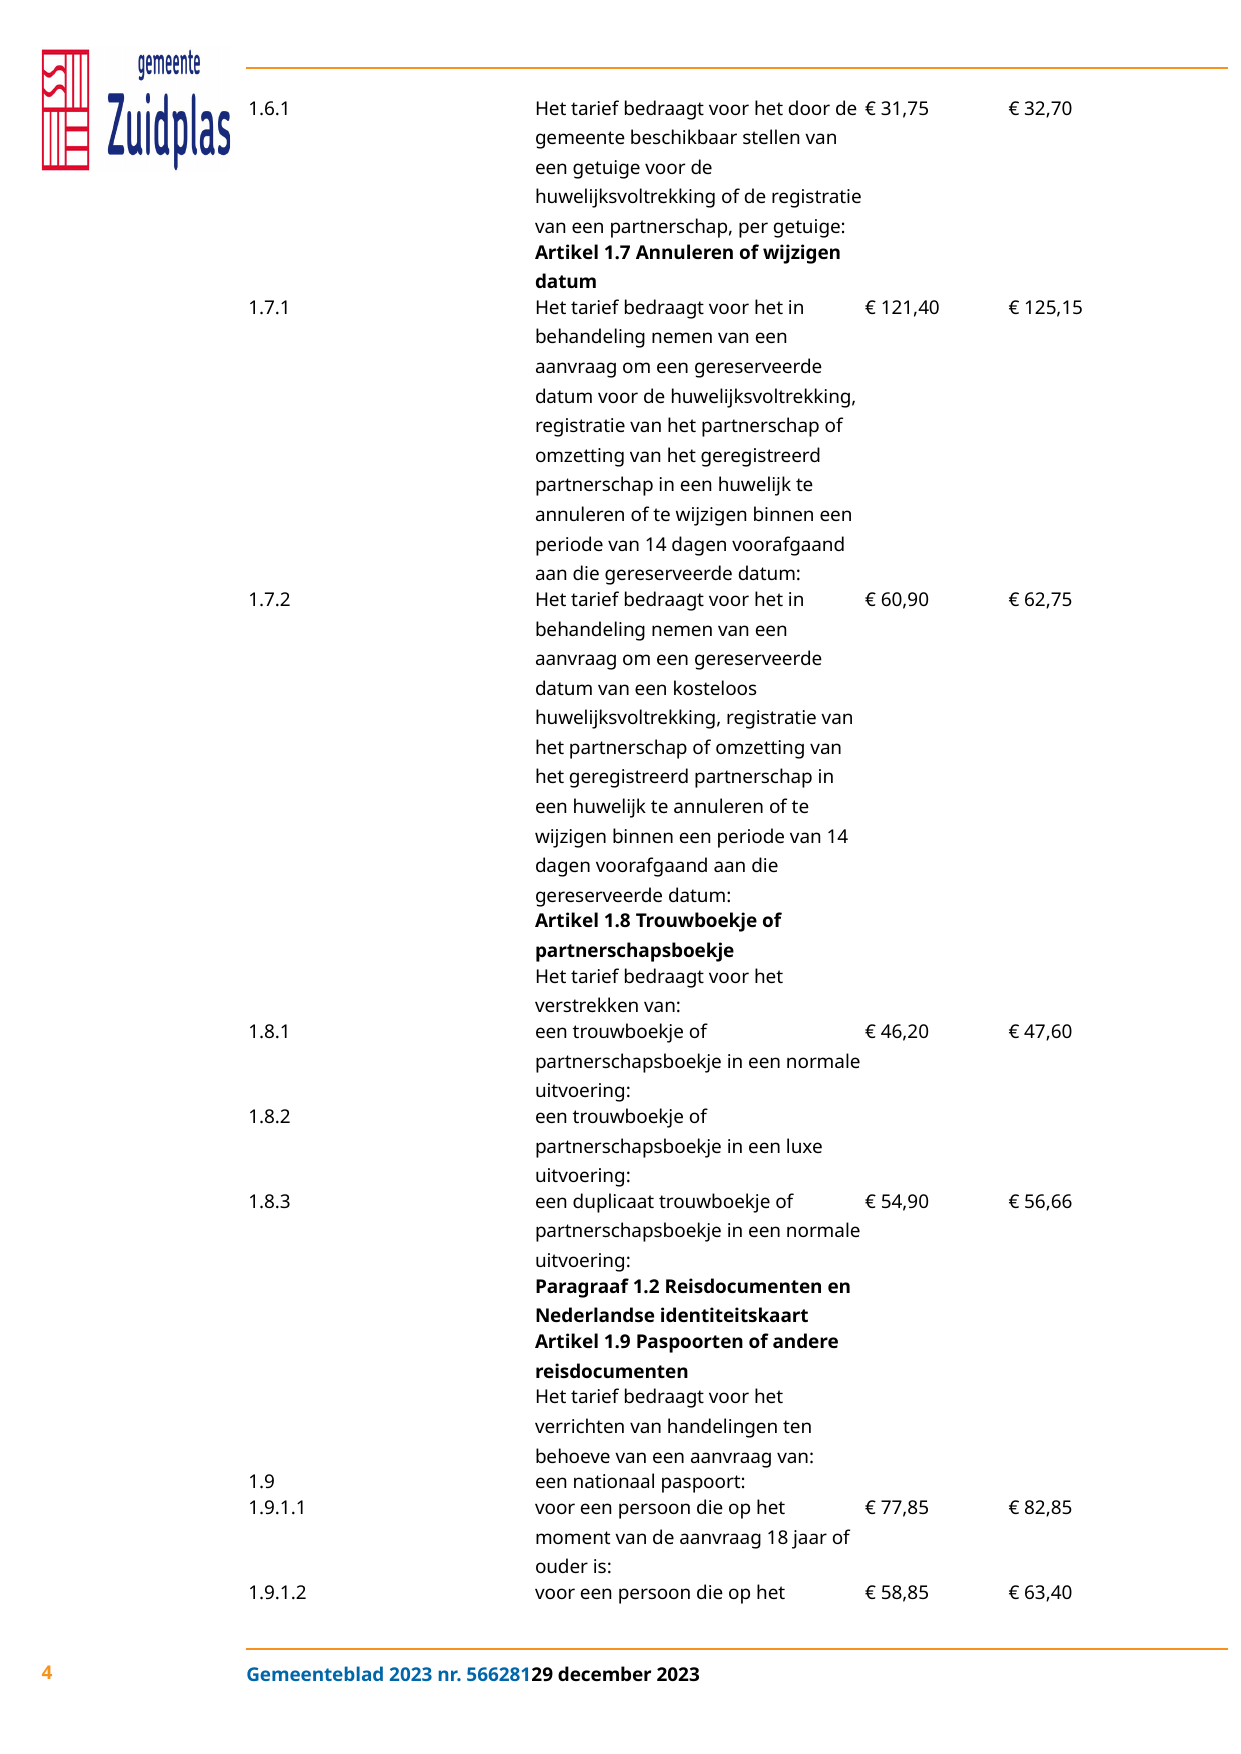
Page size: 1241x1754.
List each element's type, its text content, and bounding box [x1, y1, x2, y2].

table_cell 1.7.2 [248, 586, 391, 908]
table_cell [865, 1273, 1008, 1328]
table_cell € 32,70 [1008, 95, 1152, 239]
table_cell [391, 963, 535, 1018]
table_cell [248, 239, 391, 294]
table_cell [865, 963, 1008, 1018]
table_cell € 82,85 [1008, 1494, 1152, 1579]
table_cell een duplicaat trouwboekje of partnerschapsboekje in een normale uitvoering: [535, 1188, 865, 1273]
table_cell Het tarief bedraagt voor het verrichten van handelingen ten behoeve van een aanvraag van: [535, 1384, 865, 1468]
table_cell [391, 1103, 535, 1188]
table_cell € 125,15 [1008, 294, 1152, 586]
table_cell [391, 1188, 535, 1273]
table_cell [391, 294, 535, 586]
table_cell [865, 1328, 1008, 1384]
table_cell Het tarief bedraagt voor het door de gemeente beschikbaar stellen van een getuige voor de huwelijksvoltrekking of de registratie van een partnerschap, per getuige: [535, 95, 865, 239]
table_cell [1008, 1384, 1152, 1468]
table_cell € 46,20 [865, 1018, 1008, 1103]
table_cell € 56,66 [1008, 1188, 1152, 1273]
table_cell een nationaal paspoort: [535, 1469, 865, 1494]
table_cell 1.8.1 [248, 1018, 391, 1103]
table_cell € 63,40 [1008, 1579, 1152, 1605]
table_cell een trouwboekje of partnerschapsboekje in een normale uitvoering: [535, 1018, 865, 1103]
table_cell [391, 586, 535, 908]
table_cell 1.9 [248, 1469, 391, 1494]
table_cell [865, 1469, 1008, 1494]
table_cell Artikel 1.9 Paspoorten of andere reisdocumenten [535, 1328, 865, 1384]
table_cell [248, 1384, 391, 1468]
table_cell [1008, 963, 1152, 1018]
table_cell [1008, 1328, 1152, 1384]
table_cell [391, 1579, 535, 1605]
table_cell [391, 908, 535, 963]
table_cell [865, 1384, 1008, 1468]
table_cell [865, 239, 1008, 294]
table_cell [865, 1103, 1008, 1188]
table_cell voor een persoon die op het [535, 1579, 865, 1605]
picture [41, 47, 231, 172]
table_cell Artikel 1.7 Annuleren of wijzigen datum [535, 239, 865, 294]
table_cell 1.8.3 [248, 1188, 391, 1273]
table_cell 1.7.1 [248, 294, 391, 586]
table_cell voor een persoon die op het moment van de aanvraag 18 jaar of ouder is: [535, 1494, 865, 1579]
table_cell 1.9.1.2 [248, 1579, 391, 1605]
table_cell [391, 1494, 535, 1579]
table_cell [391, 1018, 535, 1103]
table_cell 1.9.1.1 [248, 1494, 391, 1579]
table_cell [1008, 239, 1152, 294]
table_cell [1008, 1103, 1152, 1188]
table_cell [391, 1384, 535, 1468]
table_cell [248, 908, 391, 963]
table_cell € 60,90 [865, 586, 1008, 908]
table_cell [391, 239, 535, 294]
table_cell € 58,85 [865, 1579, 1008, 1605]
table_cell [1008, 908, 1152, 963]
table_cell € 77,85 [865, 1494, 1008, 1579]
table_cell Het tarief bedraagt voor het in behandeling nemen van een aanvraag om een gereserveerde datum voor de huwelijksvoltrekking, registratie van het partnerschap of omzetting van het geregistreerd partnerschap in een huwelijk te annuleren of te wijzigen binnen een periode van 14 dagen voorafgaand aan die gereserveerde datum: [535, 294, 865, 586]
table_cell [391, 1273, 535, 1328]
table_cell 1.6.1 [248, 95, 391, 239]
table_cell een trouwboekje of partnerschapsboekje in een luxe uitvoering: [535, 1103, 865, 1188]
table_cell € 62,75 [1008, 586, 1152, 908]
table_cell [1008, 1469, 1152, 1494]
table_cell € 31,75 [865, 95, 1008, 239]
table_cell [391, 95, 535, 239]
table_cell [248, 963, 391, 1018]
table_cell € 54,90 [865, 1188, 1008, 1273]
table_cell Het tarief bedraagt voor het verstrekken van: [535, 963, 865, 1018]
table_cell [248, 1273, 391, 1328]
table_cell € 47,60 [1008, 1018, 1152, 1103]
table_cell [391, 1469, 535, 1494]
table_cell [1008, 1273, 1152, 1328]
table_cell 1.8.2 [248, 1103, 391, 1188]
table_cell Paragraaf 1.2 Reisdocumenten en Nederlandse identiteitskaart [535, 1273, 865, 1328]
table_cell Artikel 1.8 Trouwboekje of partnerschapsboekje [535, 908, 865, 963]
table_cell € 121,40 [865, 294, 1008, 586]
table_cell Het tarief bedraagt voor het in behandeling nemen van een aanvraag om een gereserveerde datum van een kosteloos huwelijksvoltrekking, registratie van het partnerschap of omzetting van het geregistreerd partnerschap in een huwelijk te annuleren of te wijzigen binnen een periode van 14 dagen voorafgaand aan die gereserveerde datum: [535, 586, 865, 908]
table_cell [391, 1328, 535, 1384]
table_cell [248, 1328, 391, 1384]
table_cell [865, 908, 1008, 963]
